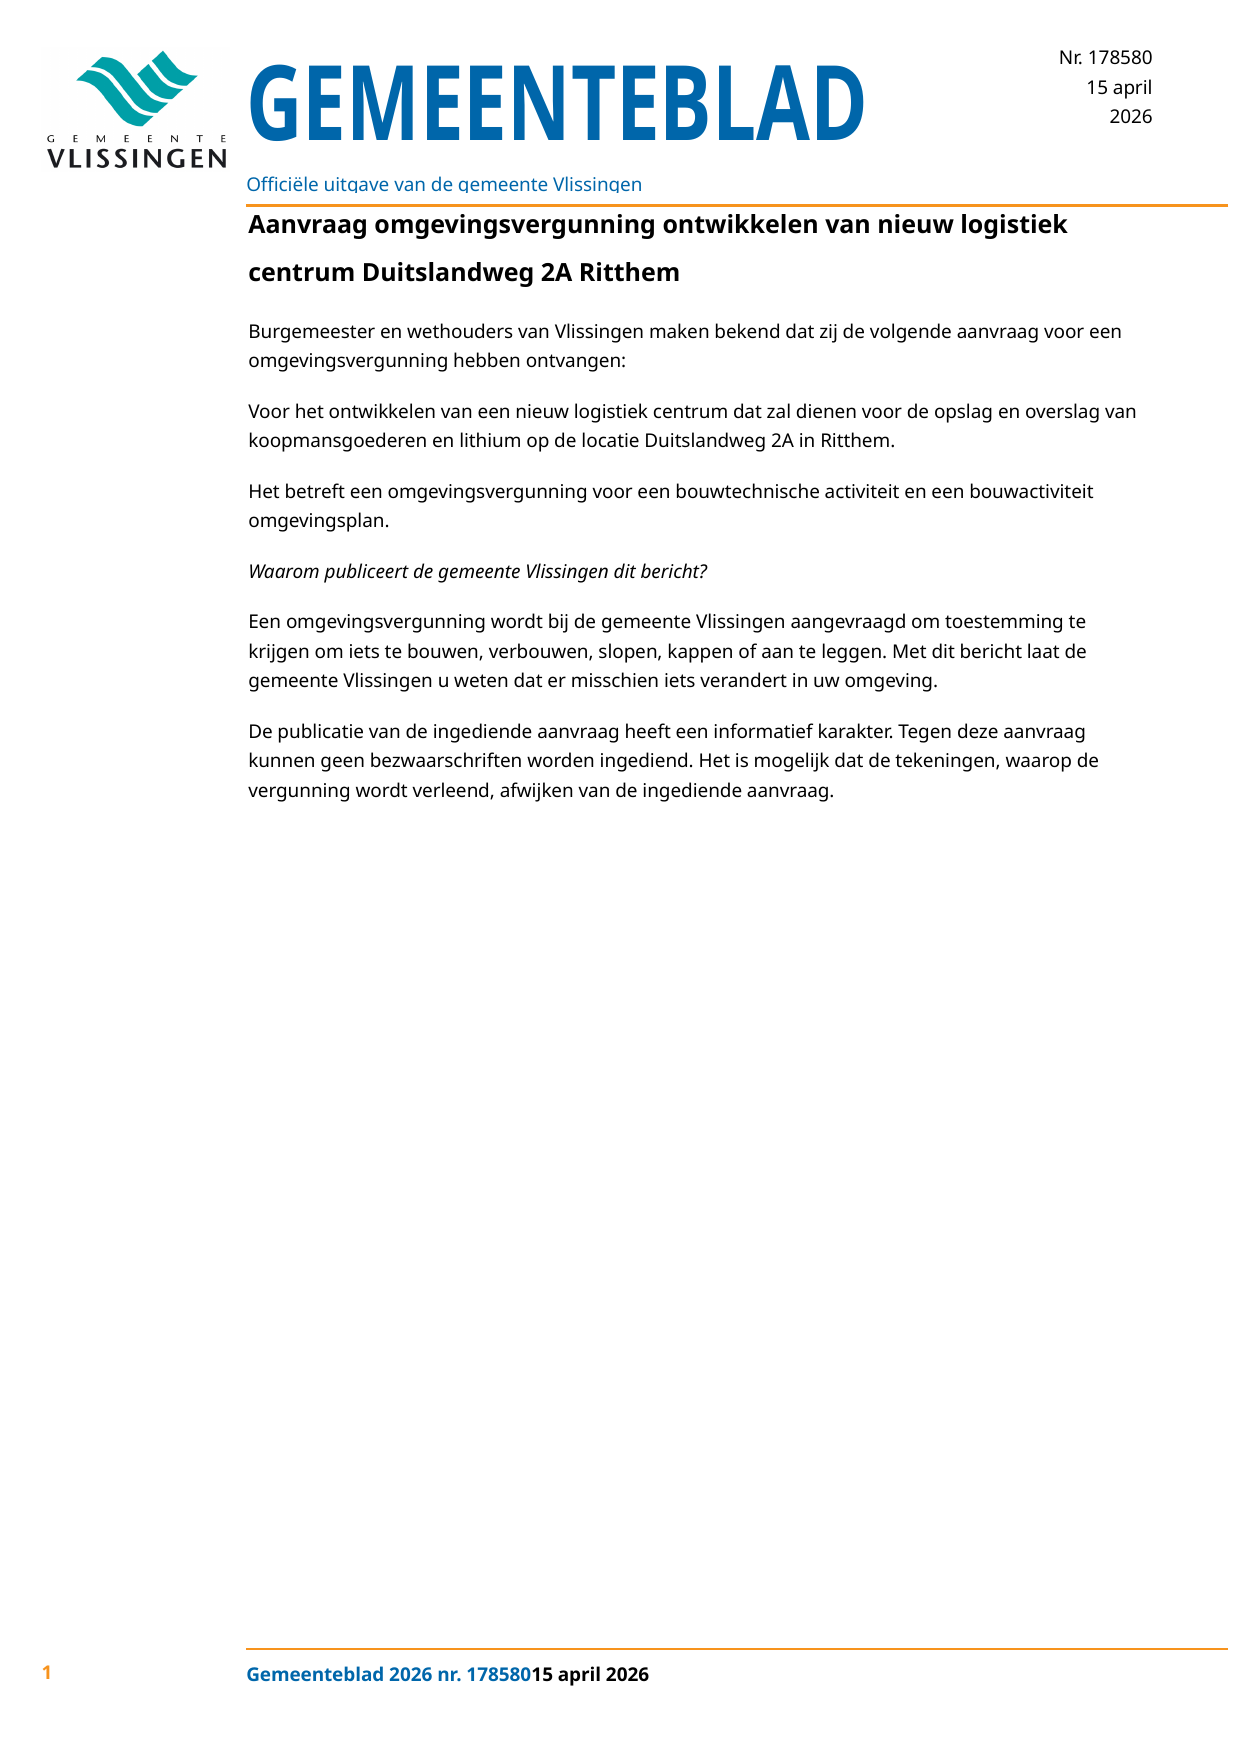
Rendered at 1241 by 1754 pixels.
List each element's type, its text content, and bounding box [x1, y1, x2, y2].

text Voor het ontwikkelen van een nieuw logistiek centrum dat zal dienen voor de opslag en overslag van koopmansgoederen en lithium op de locatie Duitslandweg 2A in Ritthem. [248, 398, 1152, 453]
text Burgemeester en wethouders van Vlissingen maken bekend dat zij de volgende aanvraag voor een omgevingsvergunning hebben ontvangen: [248, 318, 1152, 373]
text Aanvraag omgevingsvergunning ontwikkelen van nieuw logistiek centrum Duitslandweg 2A Ritthem [248, 207, 1152, 288]
text De publicatie van de ingediende aanvraag heeft een informatief karakter. Tegen deze aanvraag kunnen geen bezwaarschriften worden ingediend. Het is mogelijk dat de tekeningen, waarop de vergunning wordt verleend, afwijken van de ingediende aanvraag. [248, 718, 1152, 803]
text Waarom publiceert de gemeente Vlissingen dit bericht? [248, 558, 1152, 584]
text Een omgevingsvergunning wordt bij de gemeente Vlissingen aangevraagd om toestemming te krijgen om iets te bouwen, verbouwen, slopen, kappen of aan te leggen. Met dit bericht laat de gemeente Vlissingen u weten dat er misschien iets verandert in uw omgeving. [248, 608, 1152, 693]
text Het betreft een omgevingsvergunning voor een bouwtechnische activiteit en een bouwactiviteit omgevingsplan. [248, 478, 1152, 533]
picture [41, 47, 231, 172]
